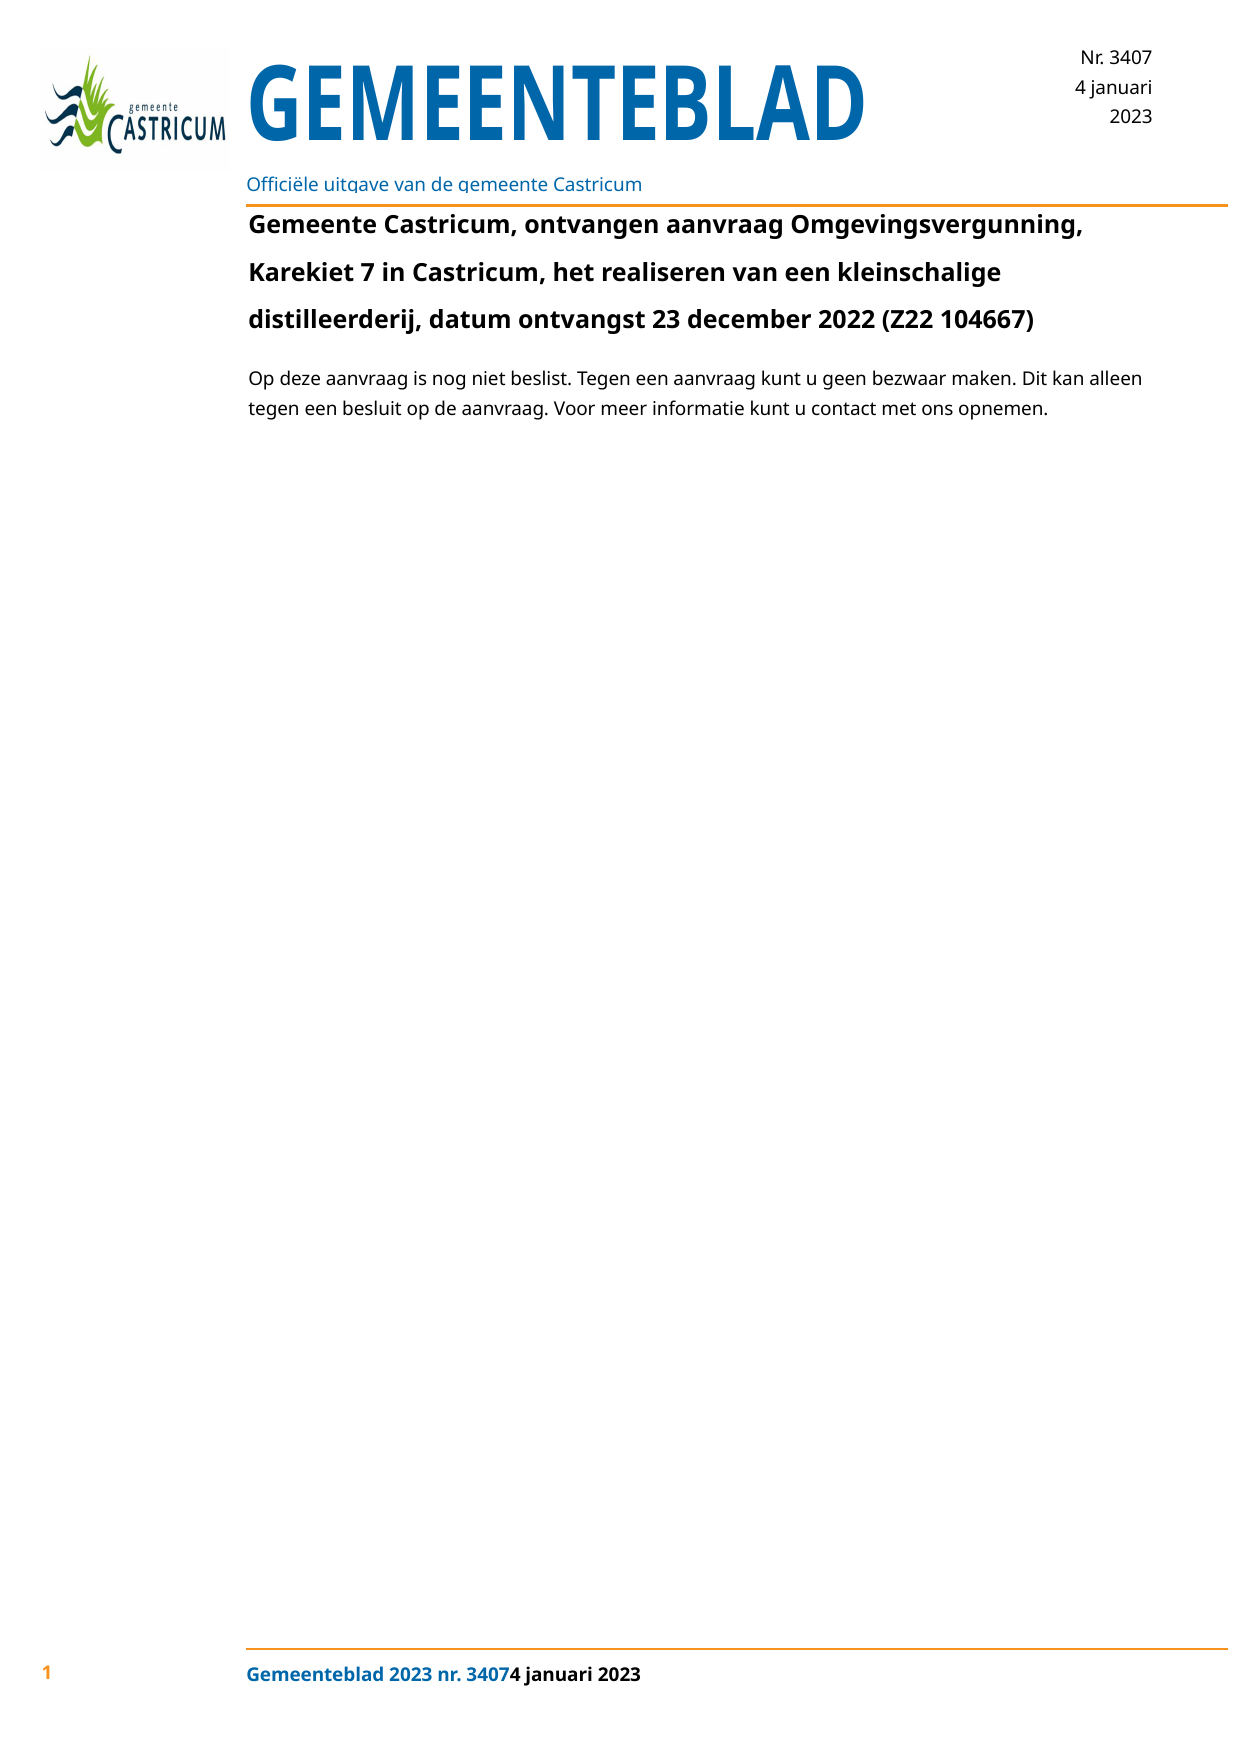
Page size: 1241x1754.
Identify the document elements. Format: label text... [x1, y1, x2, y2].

picture [41, 47, 231, 172]
text Op deze aanvraag is nog niet beslist. Tegen een aanvraag kunt u geen bezwaar maken. Dit kan alleen tegen een besluit op de aanvraag. Voor meer informatie kunt u contact met ons opnemen. [248, 366, 1152, 421]
text Gemeente Castricum, ontvangen aanvraag Omgevingsvergunning, Karekiet 7 in Castricum, het realiseren van een kleinschalige distilleerderij, datum ontvangst 23 december 2022 (Z22 104667) [248, 207, 1152, 336]
